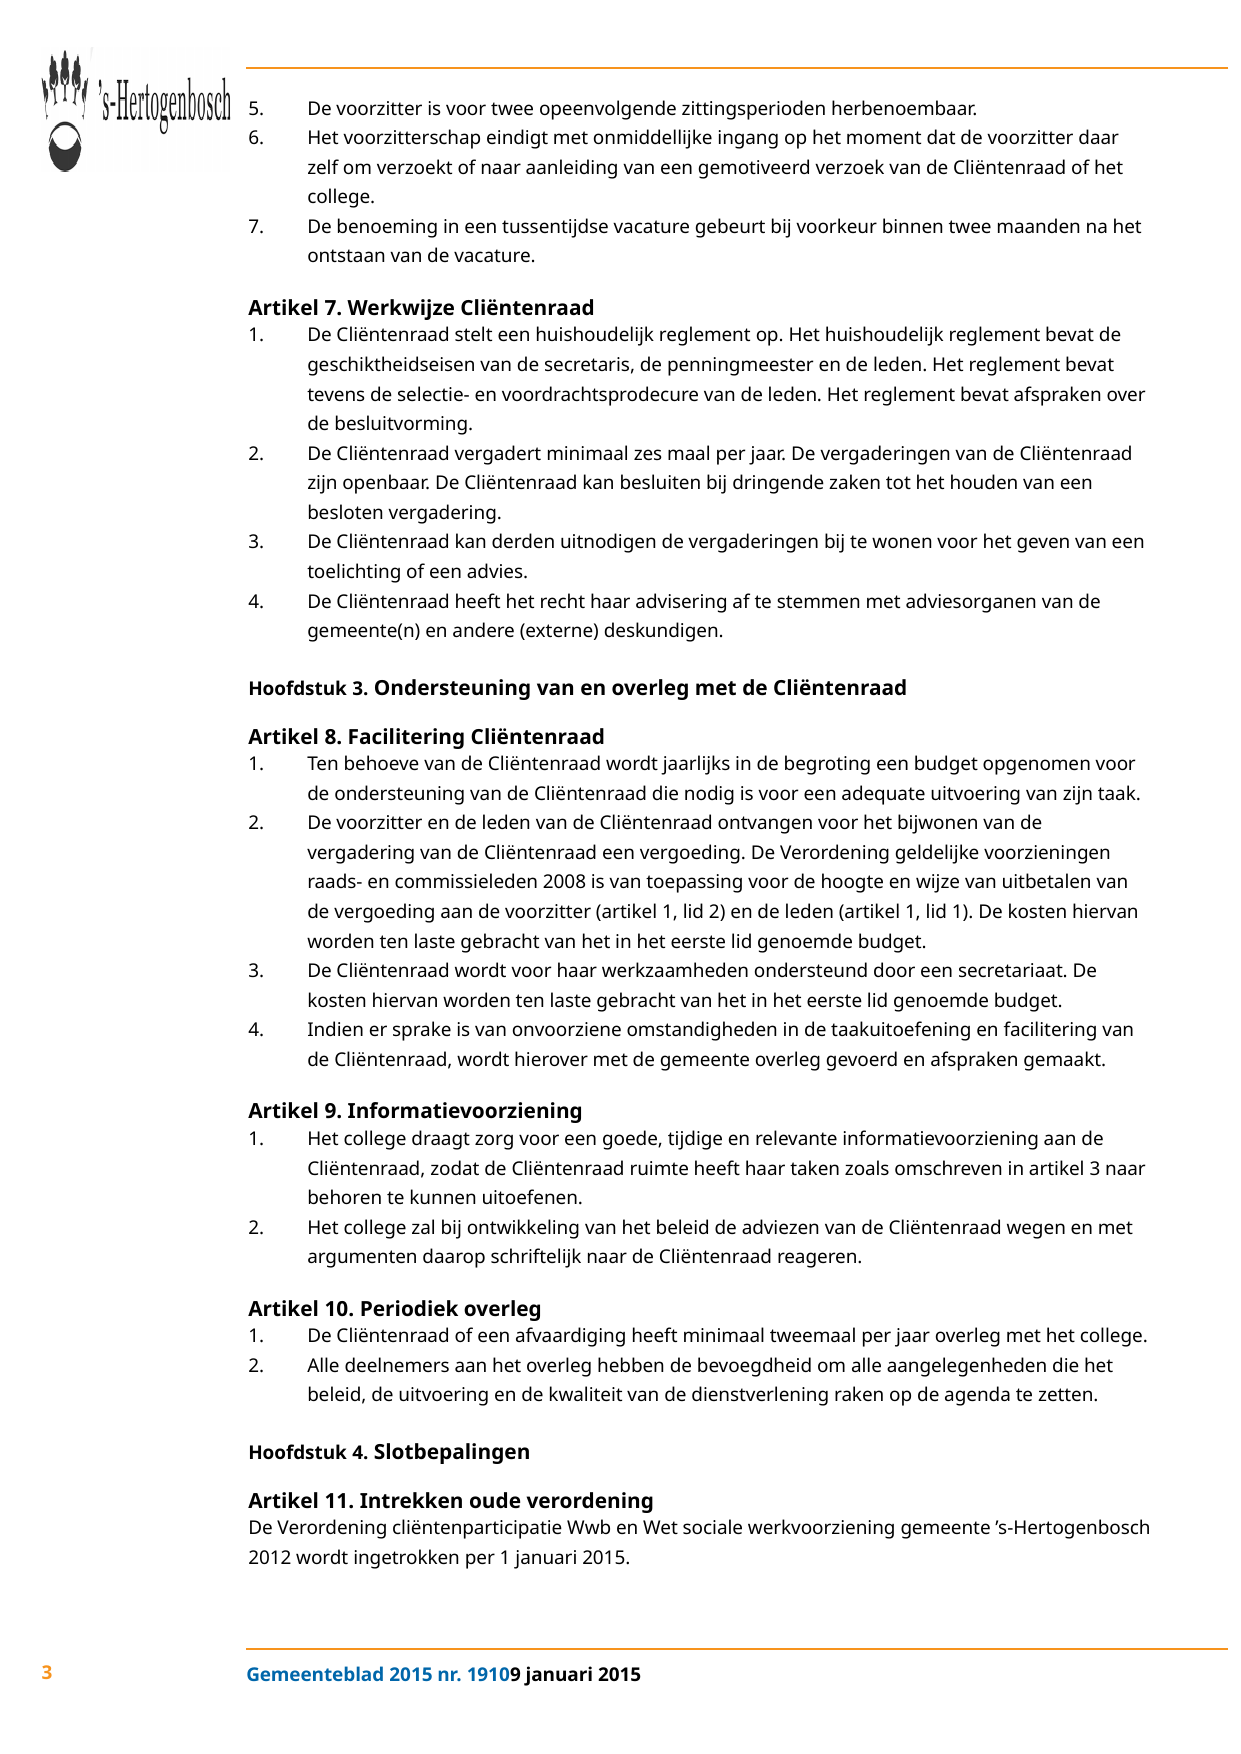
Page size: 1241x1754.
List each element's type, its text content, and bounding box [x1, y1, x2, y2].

list De Cliëntenraad wordt voor haar werkzaamheden ondersteund door een secretariaat. De kosten hiervan worden ten laste gebracht van het in het eerste lid genoemde budget. [248, 957, 1152, 1013]
list De Cliëntenraad kan derden uitnodigen de vergaderingen bij te wonen voor het geven van een toelichting of een advies. [248, 529, 1152, 584]
list De Cliëntenraad heeft het recht haar advisering af te stemmen met adviesorganen van de gemeente(n) en andere (externe) deskundigen. [248, 588, 1152, 643]
list De Cliëntenraad vergadert minimaal zes maal per jaar. De vergaderingen van de Cliëntenraad zijn openbaar. De Cliëntenraad kan besluiten bij dringende zaken tot het houden van een besloten vergadering. [248, 440, 1152, 525]
text Hoofdstuk 4. Slotbepalingen [248, 1437, 1152, 1465]
list De benoeming in een tussentijdse vacature gebeurt bij voorkeur binnen twee maanden na het ontstaan van de vacature. [248, 213, 1152, 268]
list Ten behoeve van de Cliëntenraad wordt jaarlijks in de begroting een budget opgenomen voor de ondersteuning van de Cliëntenraad die nodig is voor een adequate uitvoering van zijn taak. [248, 750, 1152, 806]
list De Cliëntenraad of een afvaardiging heeft minimaal tweemaal per jaar overleg met het college. [248, 1322, 1152, 1348]
list Het college draagt zorg voor een goede, tijdige en relevante informatievoorziening aan de Cliëntenraad, zodat de Cliëntenraad ruimte heeft haar taken zoals omschreven in artikel 3 naar behoren te kunnen uitoefenen. [248, 1125, 1152, 1210]
text De Verordening cliëntenparticipatie Wwb en Wet sociale werkvoorziening gemeente ’s-Hertogenbosch 2012 wordt ingetrokken per 1 januari 2015. [248, 1514, 1152, 1570]
list Het college zal bij ontwikkeling van het beleid de adviezen van de Cliëntenraad wegen en met argumenten daarop schriftelijk naar de Cliëntenraad reageren. [248, 1214, 1152, 1269]
list Alle deelnemers aan het overleg hebben de bevoegdheid om alle aangelegenheden die het beleid, de uitvoering en de kwaliteit van de dienstverlening raken op de agenda te zetten. [248, 1352, 1152, 1407]
list Het voorzitterschap eindigt met onmiddellijke ingang op het moment dat de voorzitter daar zelf om verzoekt of naar aanleiding van een gemotiveerd verzoek van de Cliëntenraad of het college. [248, 124, 1152, 209]
text Artikel 9. Informatievoorziening [248, 1097, 1152, 1125]
picture [41, 47, 231, 172]
list De voorzitter is voor twee opeenvolgende zittingsperioden herbenoembaar. [248, 95, 1152, 121]
text Artikel 8. Facilitering Cliëntenraad [248, 722, 1152, 750]
text Artikel 7. Werkwijze Cliëntenraad [248, 293, 1152, 322]
text Artikel 10. Periodiek overleg [248, 1294, 1152, 1322]
list De Cliëntenraad stelt een huishoudelijk reglement op. Het huishoudelijk reglement bevat de geschiktheidseisen van de secretaris, de penningmeester en de leden. Het reglement bevat tevens de selectie- en voordrachtsprodecure van de leden. Het reglement bevat afspraken over de besluitvorming. [248, 322, 1152, 436]
text Artikel 11. Intrekken oude verordening [248, 1486, 1152, 1514]
list Indien er sprake is van onvoorziene omstandigheden in de taakuitoefening en facilitering van de Cliëntenraad, wordt hierover met de gemeente overleg gevoerd en afspraken gemaakt. [248, 1017, 1152, 1072]
text Hoofdstuk 3. Ondersteuning van en overleg met de Cliëntenraad [248, 673, 1152, 701]
list De voorzitter en de leden van de Cliëntenraad ontvangen voor het bijwonen van de vergadering van de Cliëntenraad een vergoeding. De Verordening geldelijke voorzieningen raads- en commissieleden 2008 is van toepassing voor de hoogte en wijze van uitbetalen van de vergoeding aan de voorzitter (artikel 1, lid 2) en de leden (artikel 1, lid 1). De kosten hiervan worden ten laste gebracht van het in het eerste lid genoemde budget. [248, 809, 1152, 954]
